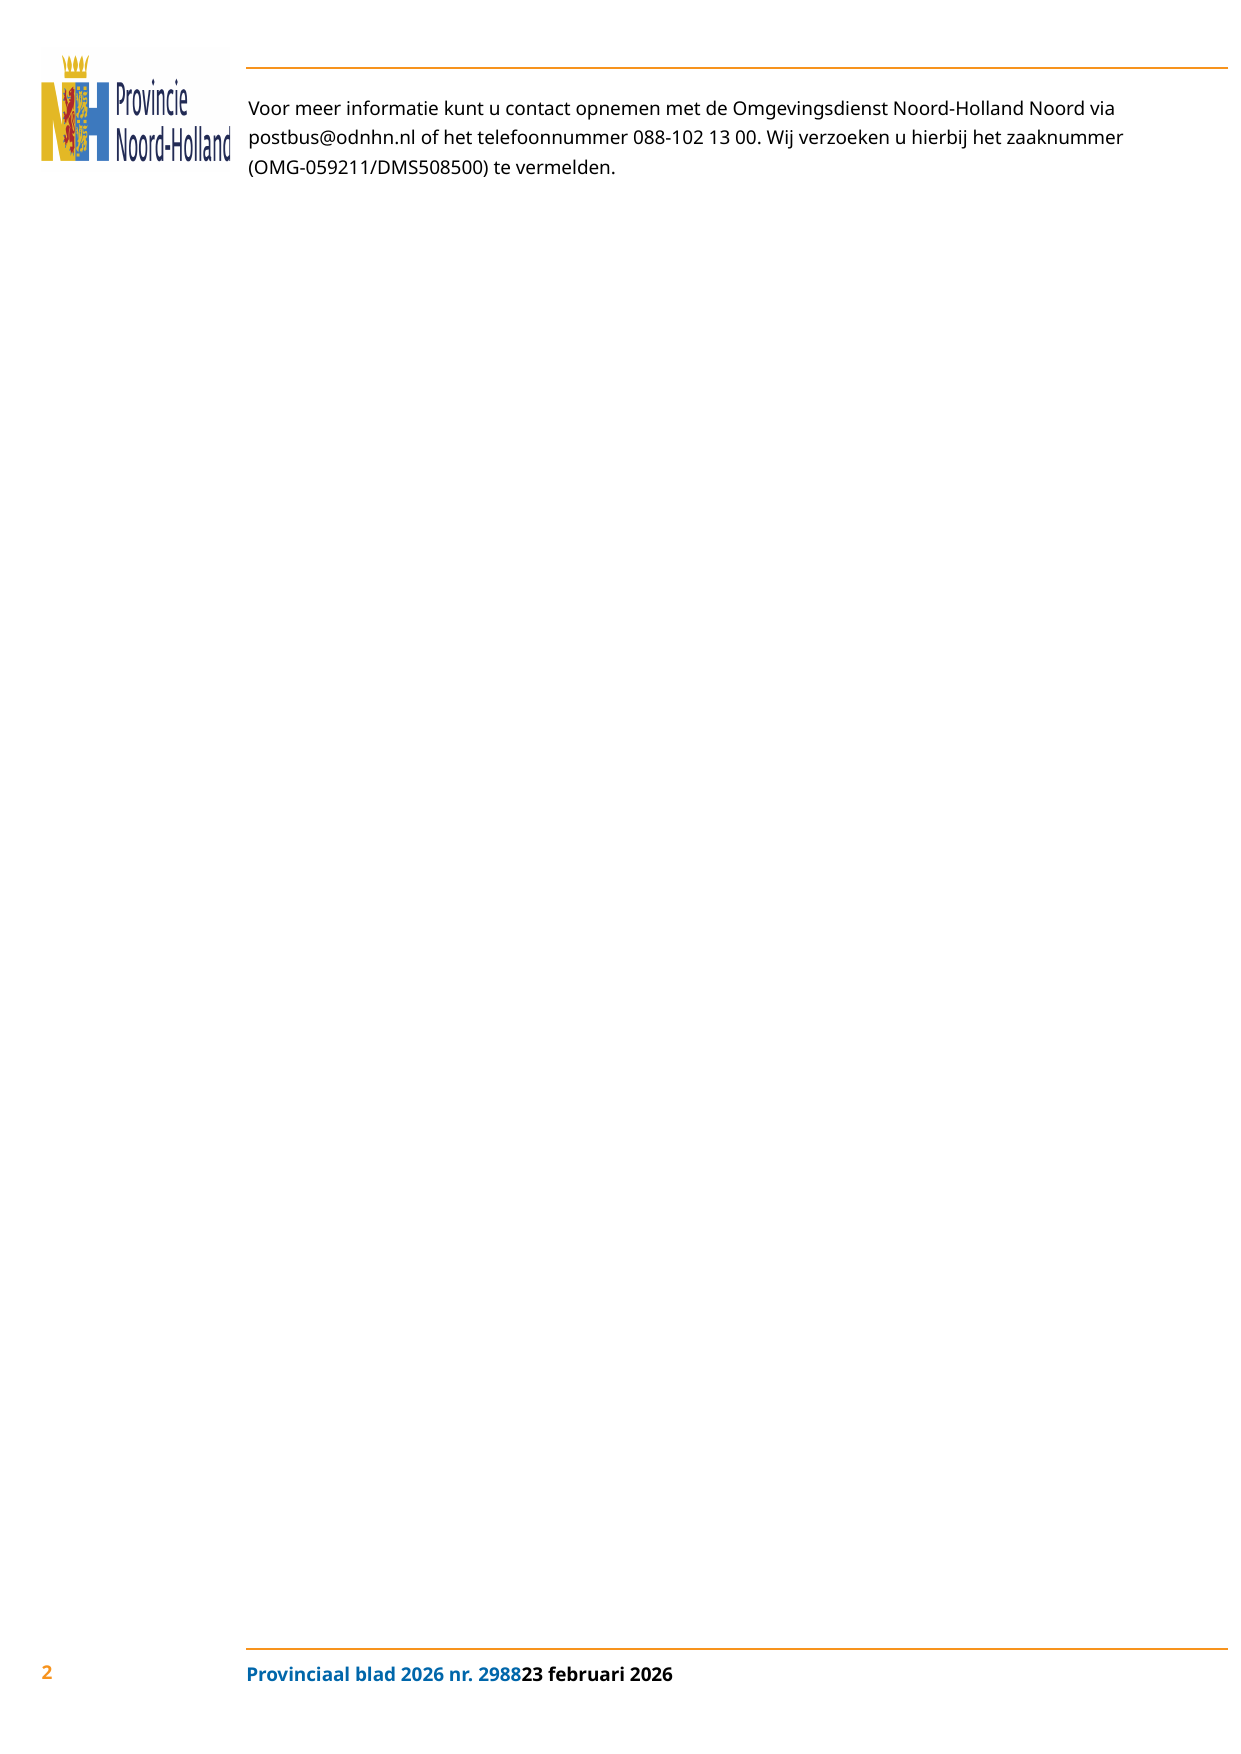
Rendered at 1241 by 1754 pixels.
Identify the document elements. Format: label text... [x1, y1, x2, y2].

picture [41, 47, 231, 172]
text Voor meer informatie kunt u contact opnemen met de Omgevingsdienst Noord-Holland Noord via postbus@odnhn.nl of het telefoonnummer 088-102 13 00. Wij verzoeken u hierbij het zaaknummer (OMG-059211/DMS508500) te vermelden. [248, 95, 1152, 180]
